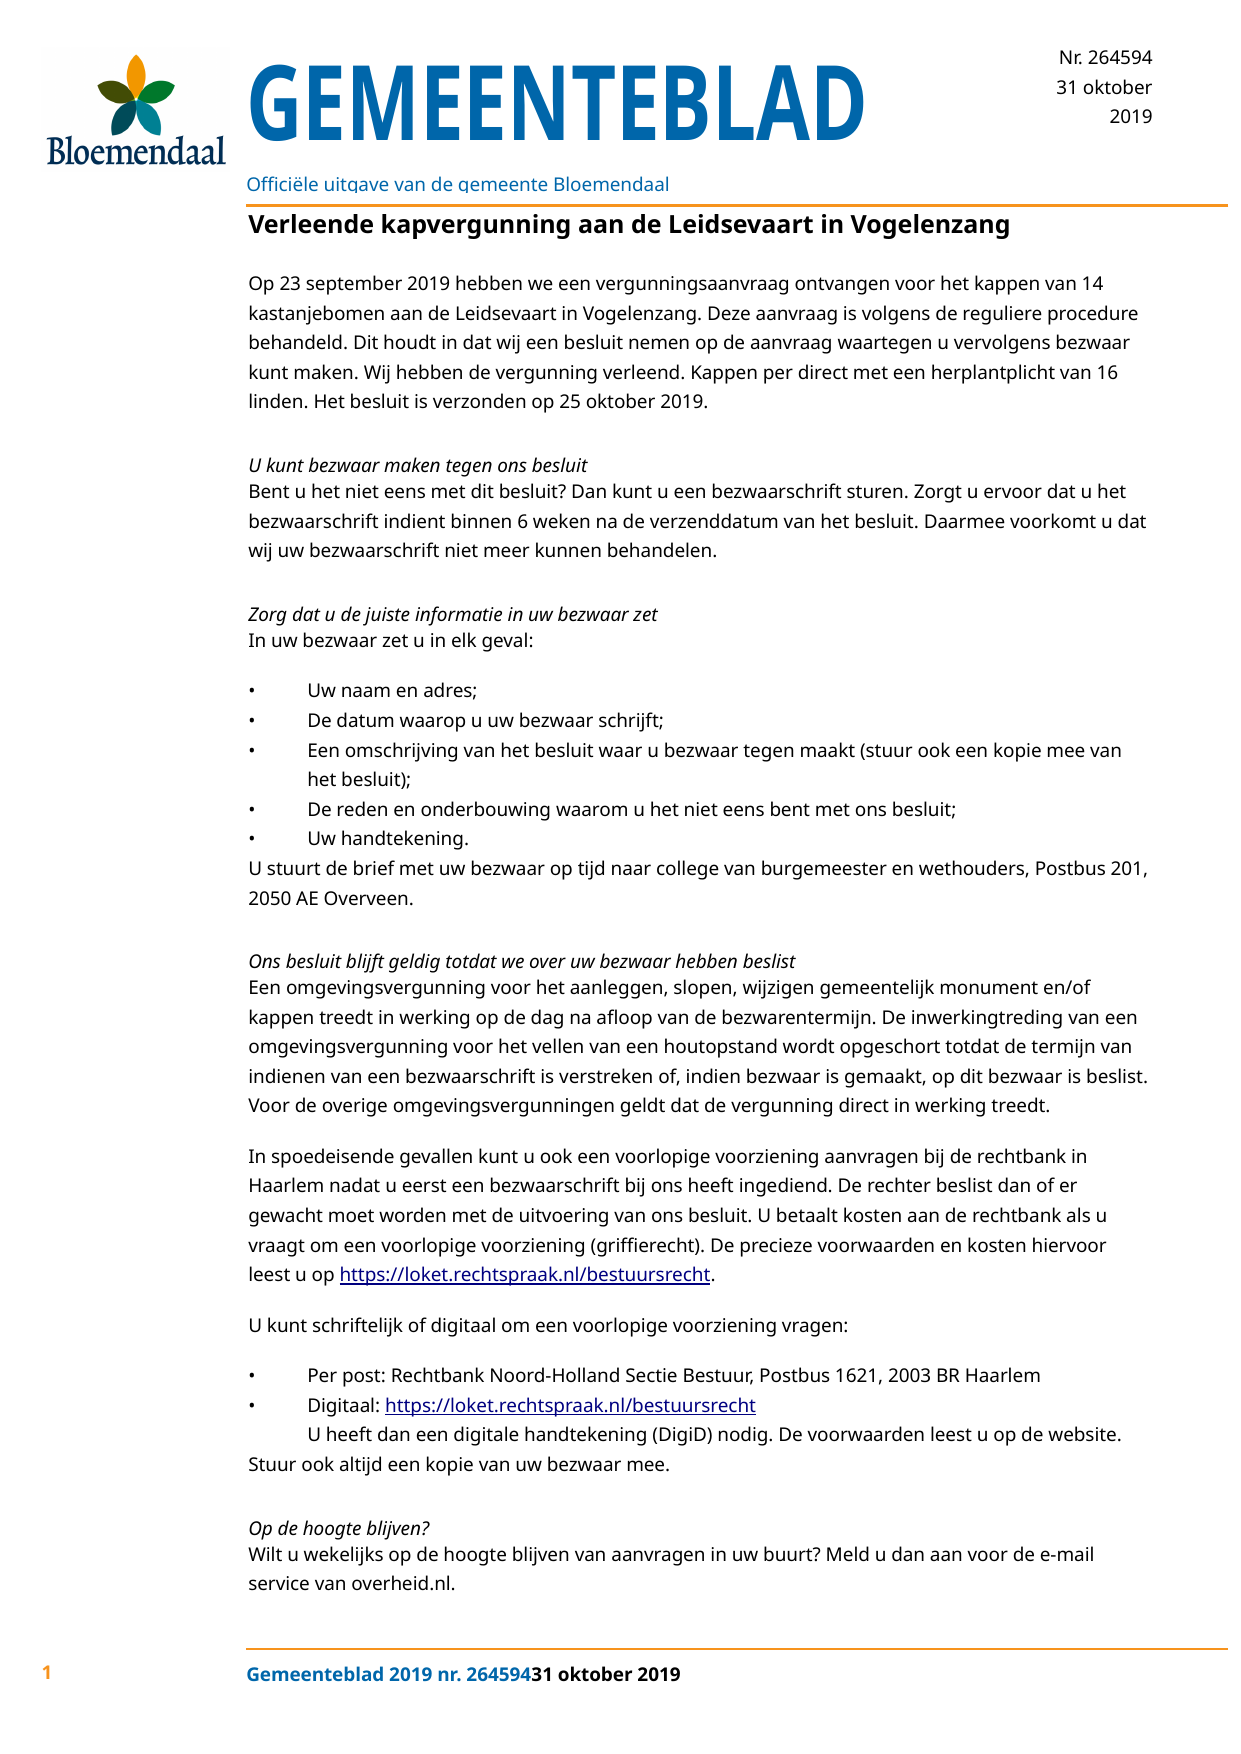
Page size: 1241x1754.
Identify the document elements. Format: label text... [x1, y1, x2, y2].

list Uw naam en adres; [248, 678, 1152, 703]
list Uw handtekening. [248, 826, 1152, 851]
list Per post: Rechtbank Noord-Holland Sectie Bestuur, Postbus 1621, 2003 BR Haarlem [248, 1362, 1152, 1388]
text Een omgevingsvergunning voor het aanleggen, slopen, wijzigen gemeentelijk monument en/of kappen treedt in werking op de dag na afloop van de bezwarentermijn. De inwerkingtreding van een omgevingsvergunning voor het vellen van een houtopstand wordt opgeschort totdat de termijn van indienen van een bezwaarschrift is verstreken of, indien bezwaar is gemaakt, op dit bezwaar is beslist. Voor de overige omgevingsvergunningen geldt dat de vergunning direct in werking treedt. [248, 974, 1152, 1118]
text Verleende kapvergunning aan de Leidsevaart in Vogelenzang [248, 207, 1152, 241]
text In uw bezwaar zet u in elk geval: [248, 627, 1152, 653]
list De datum waarop u uw bezwaar schrijft; [248, 707, 1152, 733]
list Digitaal: https://loket.rechtspraak.nl/bestuursrecht [248, 1392, 1152, 1418]
text Stuur ook altijd een kopie van uw bezwaar mee. [248, 1451, 1152, 1477]
text In spoedeisende gevallen kunt u ook een voorlopige voorziening aanvragen bij de rechtbank in Haarlem nadat u eerst een bezwaarschrift bij ons heeft ingediend. De rechter beslist dan of er gewacht moet worden met de uitvoering van ons besluit. U betaalt kosten aan de rechtbank als u vraagt om een voorlopige voorziening (griffierecht). De precieze voorwaarden en kosten hiervoor leest u op https://loket.rechtspraak.nl/bestuursrecht. [248, 1143, 1152, 1287]
text U kunt bezwaar maken tegen ons besluit [248, 453, 1152, 478]
picture [41, 47, 231, 172]
text Op 23 september 2019 hebben we een vergunningsaanvraag ontvangen voor het kappen van 14 kastanjebomen aan de Leidsevaart in Vogelenzang. Deze aanvraag is volgens de reguliere procedure behandeld. Dit houdt in dat wij een besluit nemen op de aanvraag waartegen u vervolgens bezwaar kunt maken. Wij hebben de vergunning verleend. Kappen per direct met een herplantplicht van 16 linden. Het besluit is verzonden op 25 oktober 2019. [248, 270, 1152, 414]
text U kunt schriftelijk of digitaal om een voorlopige voorziening vragen: [248, 1312, 1152, 1338]
list U heeft dan een digitale handtekening (DigiD) nodig. De voorwaarden leest u op de website. [248, 1421, 1152, 1447]
text Zorg dat u de juiste informatie in uw bezwaar zet [248, 601, 1152, 627]
text Op de hoogte blijven? [248, 1515, 1152, 1541]
text Bent u het niet eens met dit besluit? Dan kunt u een bezwaarschrift sturen. Zorgt u ervoor dat u het bezwaarschrift indient binnen 6 weken na de verzenddatum van het besluit. Daarmee voorkomt u dat wij uw bezwaarschrift niet meer kunnen behandelen. [248, 478, 1152, 563]
text U stuurt de brief met uw bezwaar op tijd naar college van burgemeester en wethouders, Postbus 201, 2050 AE Overveen. [248, 855, 1152, 910]
text Ons besluit blijft geldig totdat we over uw bezwaar hebben beslist [248, 949, 1152, 974]
text Wilt u wekelijks op de hoogte blijven van aanvragen in uw buurt? Meld u dan aan voor de e-mail service van overheid.nl. [248, 1541, 1152, 1596]
list De reden en onderbouwing waarom u het niet eens bent met ons besluit; [248, 796, 1152, 822]
list Een omschrijving van het besluit waar u bezwaar tegen maakt (stuur ook een kopie mee van het besluit); [248, 737, 1152, 792]
